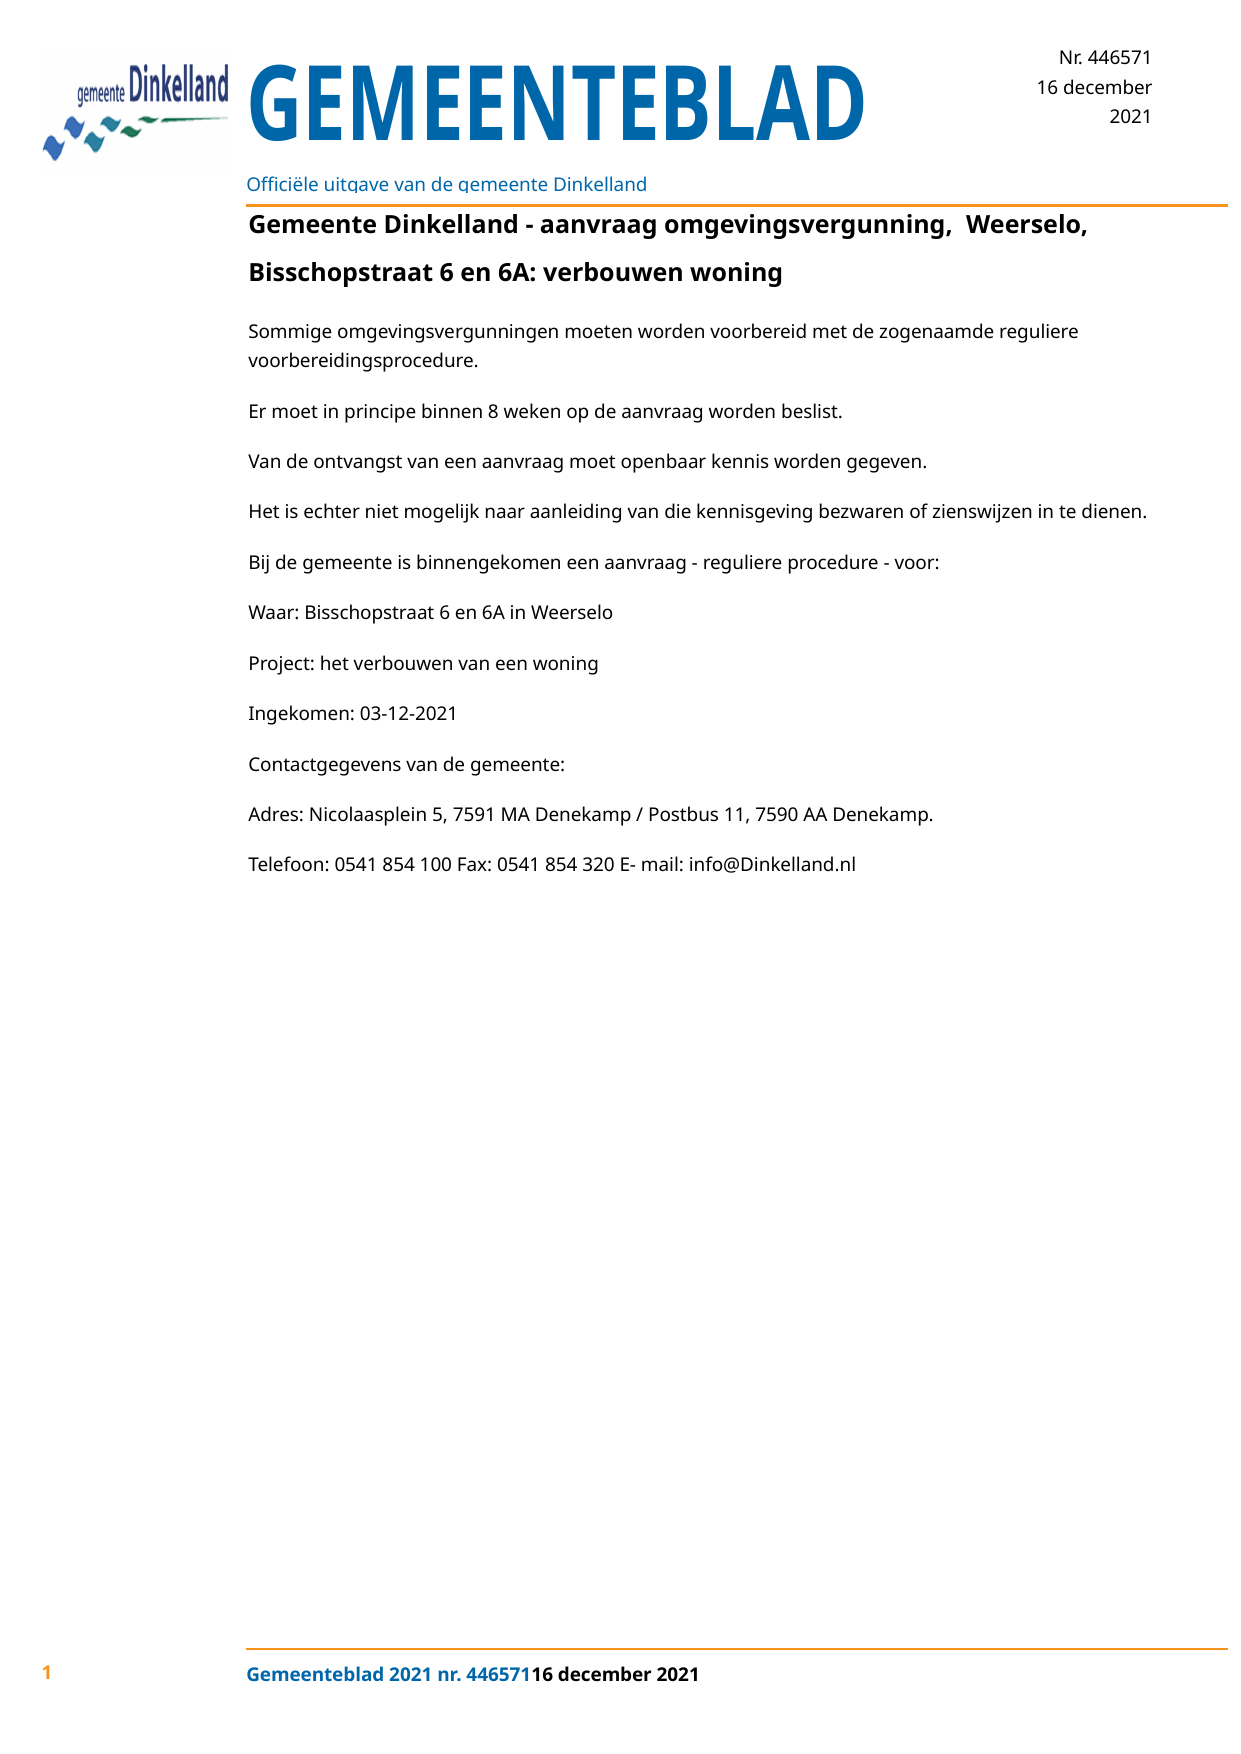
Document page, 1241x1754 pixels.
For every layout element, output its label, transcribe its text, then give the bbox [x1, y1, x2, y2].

text Project: het verbouwen van een woning [248, 650, 1152, 676]
text Gemeente Dinkelland - aanvraag omgevingsvergunning, Weerselo, Bisschopstraat 6 en 6A: verbouwen woning [248, 207, 1152, 288]
text Adres: Nicolaasplein 5, 7591 MA Denekamp / Postbus 11, 7590 AA Denekamp. [248, 801, 1152, 827]
text Waar: Bisschopstraat 6 en 6A in Weerselo [248, 599, 1152, 625]
text Ingekomen: 03-12-2021 [248, 700, 1152, 726]
text Er moet in principe binnen 8 weken op de aanvraag worden beslist. [248, 398, 1152, 424]
text Contactgegevens van de gemeente: [248, 751, 1152, 777]
text Telefoon: 0541 854 100 Fax: 0541 854 320 E- mail: info@Dinkelland.nl [248, 852, 1152, 877]
text Het is echter niet mogelijk naar aanleiding van die kennisgeving bezwaren of zienswijzen in te dienen. [248, 499, 1152, 524]
text Bij de gemeente is binnengekomen een aanvraag - reguliere procedure - voor: [248, 549, 1152, 575]
text Sommige omgevingsvergunningen moeten worden voorbereid met de zogenaamde reguliere voorbereidingsprocedure. [248, 318, 1152, 373]
text Van de ontvangst van een aanvraag moet openbaar kennis worden gegeven. [248, 448, 1152, 474]
picture [41, 47, 231, 172]
